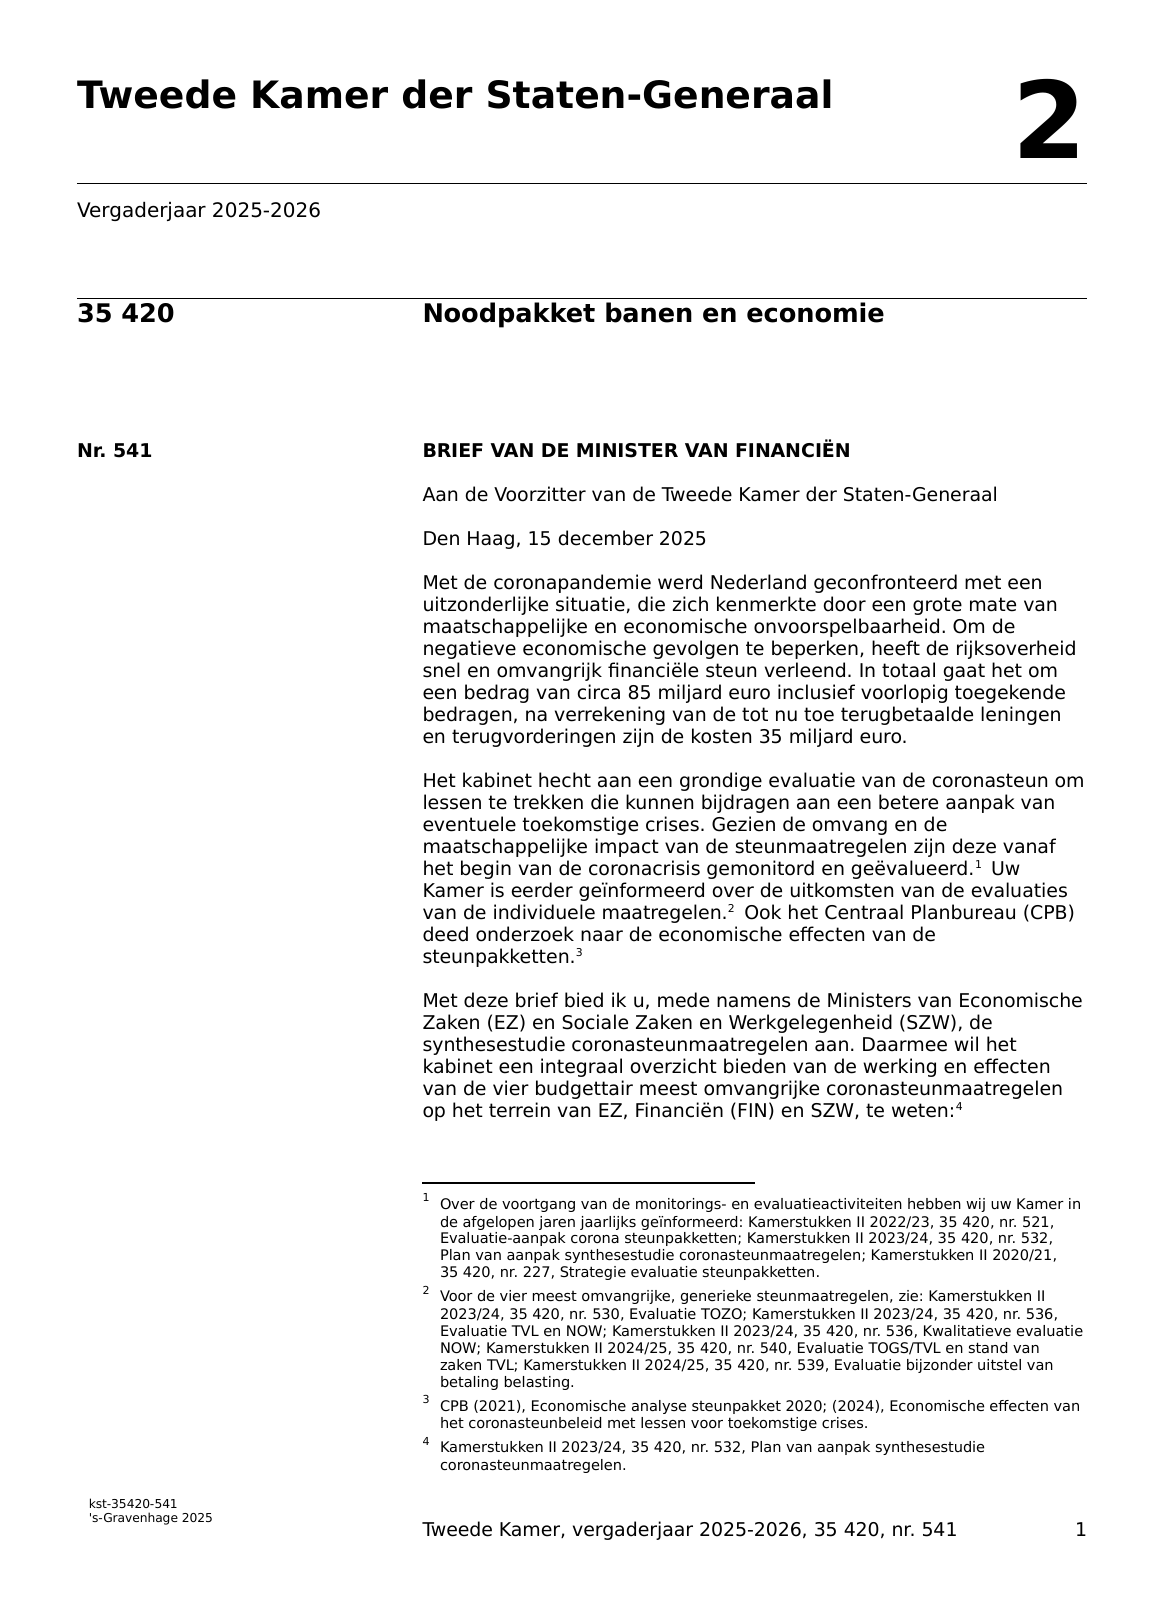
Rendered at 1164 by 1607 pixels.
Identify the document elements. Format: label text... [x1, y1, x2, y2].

text CPB (2021), Economische analyse steunpakket 2020; (2024), Economische effecten van het coronasteunbeleid met lessen voor toekomstige crises. [422, 1393, 1087, 1432]
subtitle Nr. 541 BRIEF VAN DE MINISTER VAN FINANCIËN [77, 440, 1087, 462]
text kst-35420-541 [88, 1497, 323, 1511]
subtitle 35 420 Noodpakket banen en economie [77, 299, 1087, 329]
text Voor de vier meest omvangrijke, generieke steunmaatregelen, zie: Kamerstukken II 2023/24, 35 420, nr. 530, Evaluatie TOZO; Kamerstukken II 2023/24, 35 420, nr. 536, Evaluatie TVL en NOW; Kamerstukken II 2023/24, 35 420, nr. 536, Kwalitatieve evaluatie NOW; Kamerstukken II 2024/25, 35 420, nr. 540, Evaluatie TOGS/TVL en stand van zaken TVL; Kamerstukken II 2024/25, 35 420, nr. 539, Evaluatie bijzonder uitstel van betaling belasting. [422, 1284, 1087, 1391]
text Met de coronapandemie werd Nederland geconfronteerd met een uitzonderlijke situatie, die zich kenmerkte door een grote mate van maatschappelijke en economische onvoorspelbaarheid. Om de negatieve economische gevolgen te beperken, heeft de rijksoverheid snel en omvangrijk financiële steun verleend. In totaal gaat het om een bedrag van circa 85 miljard euro inclusief voorlopig toegekende bedragen, na verrekening van de tot nu toe terugbetaalde leningen en terugvorderingen zijn de kosten 35 miljard euro. [422, 572, 1087, 748]
text Met deze brief bied ik u, mede namens de Ministers van Economische Zaken (EZ) en Sociale Zaken en Werkgelegenheid (SZW), de synthesestudie coronasteunmaatregelen aan. Daarmee wil het kabinet een integraal overzicht bieden van de werking en effecten van de vier budgettair meest omvangrijke coronasteunmaatregelen op het terrein van EZ, Financiën (FIN) en SZW, te weten: [422, 990, 1087, 1122]
text Over de voortgang van de monitorings- en evaluatieactiviteiten hebben wij uw Kamer in de afgelopen jaren jaarlijks geïnformeerd: Kamerstukken II 2022/23, 35 420, nr. 521, Evaluatie-aanpak corona steunpakketten; Kamerstukken II 2023/24, 35 420, nr. 532, Plan van aanpak synthesestudie coronasteunmaatregelen; Kamerstukken II 2020/21, 35 420, nr. 227, Strategie evaluatie steunpakketten. [422, 1192, 1087, 1281]
table_header Tweede Kamer der Staten-Generaal [77, 59, 886, 183]
text Aan de Voorzitter van de Tweede Kamer der Staten-Generaal [422, 484, 1087, 506]
table_cell Vergaderjaar 2025-2026 [77, 184, 1087, 298]
text Den Haag, 15 december 2025 [422, 528, 1087, 550]
text 's-Gravenhage 2025 [88, 1511, 323, 1525]
table_header 2 [886, 59, 1087, 183]
text Kamerstukken II 2023/24, 35 420, nr. 532, Plan van aanpak synthesestudie coronasteunmaatregelen. [422, 1435, 1087, 1474]
text Het kabinet hecht aan een grondige evaluatie van de coronasteun om lessen te trekken die kunnen bijdragen aan een betere aanpak van eventuele toekomstige crises. Gezien de omvang en de maatschappelijke impact van de steunmaatregelen zijn deze vanaf het begin van de coronacrisis gemonitord en geëvalueerd. Uw Kamer is eerder geïnformeerd over de uitkomsten van de evaluaties van de individuele maatregelen. Ook het Centraal Planbureau (CPB) deed onderzoek naar de economische effecten van de steunpakketten. [422, 770, 1087, 968]
